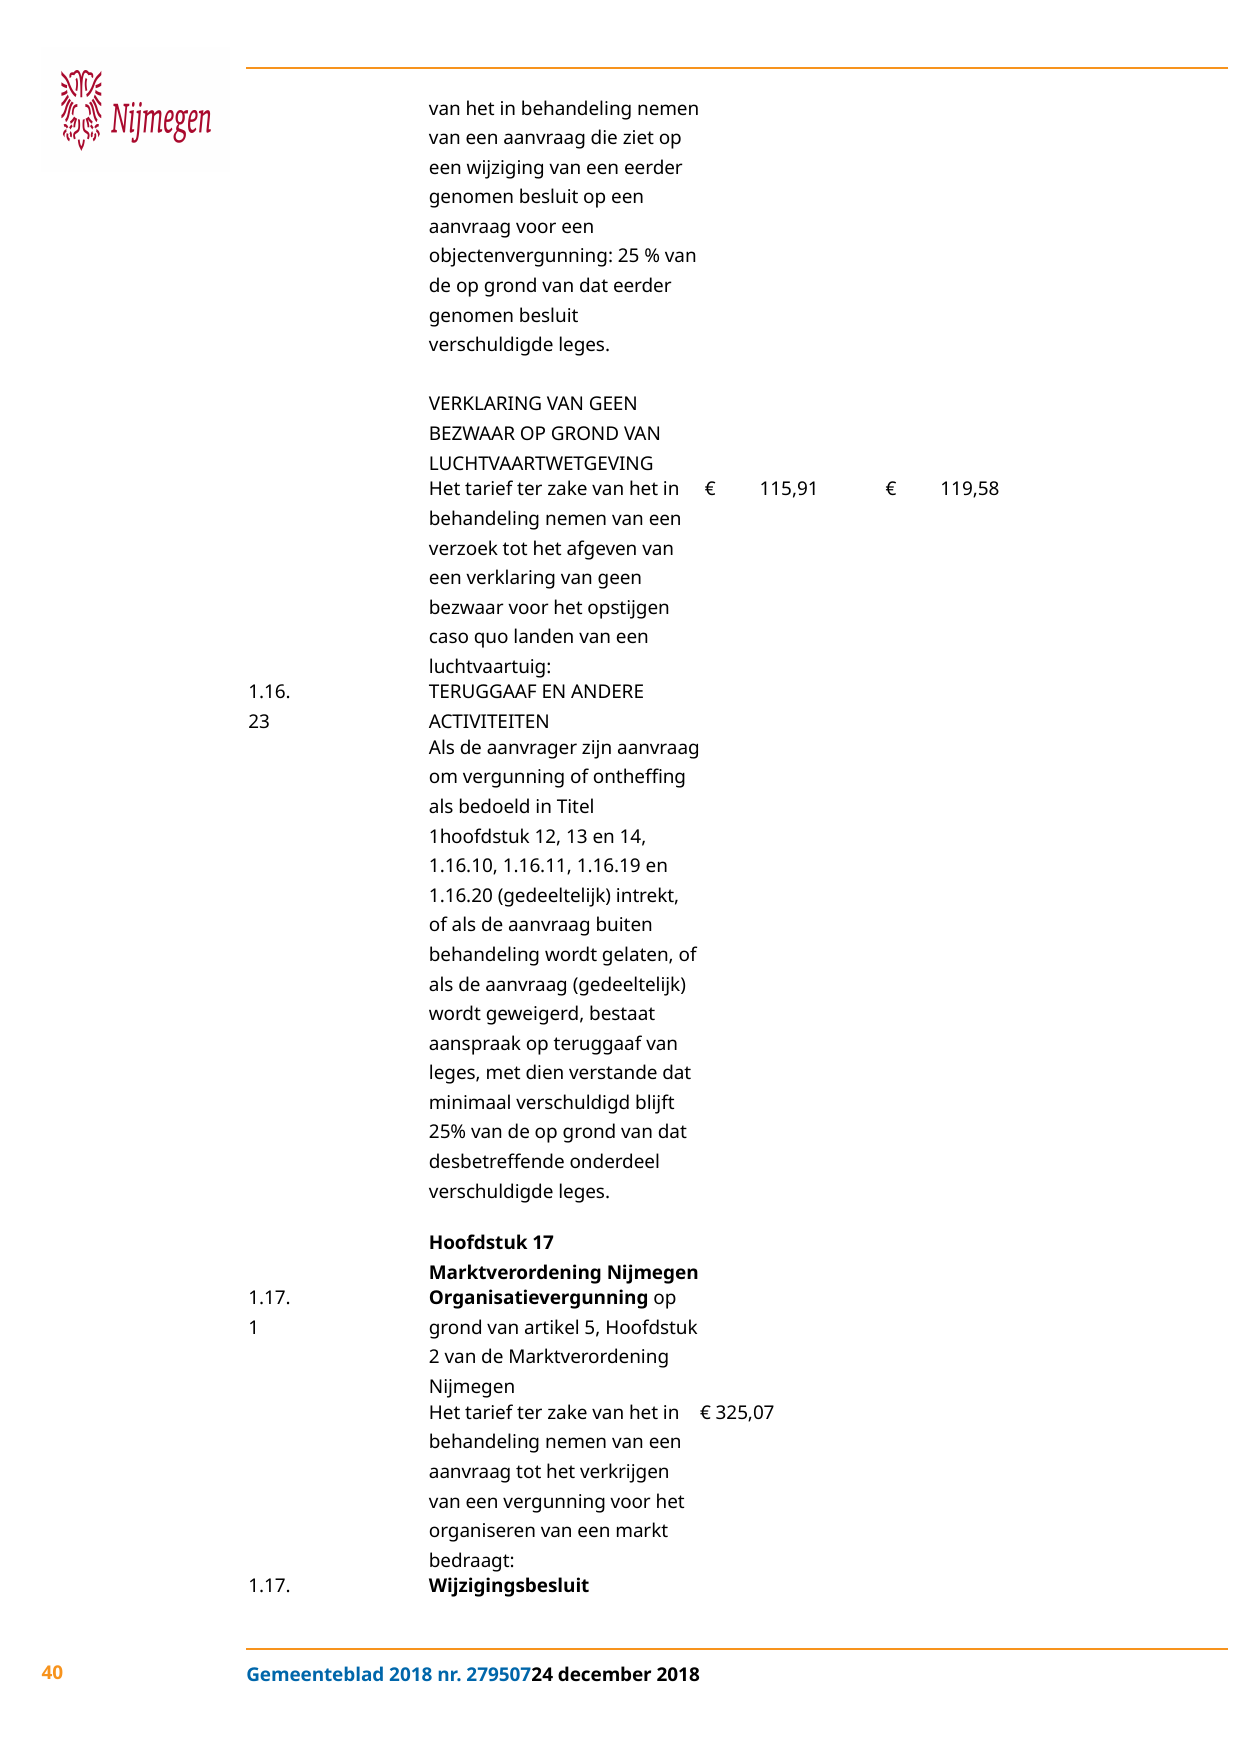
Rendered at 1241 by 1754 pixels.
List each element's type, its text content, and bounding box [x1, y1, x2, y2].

table_cell [293, 1204, 429, 1229]
table_cell [248, 476, 293, 679]
picture [41, 47, 231, 172]
table_cell [293, 734, 429, 1203]
table_cell 1.16.23 [248, 679, 293, 734]
table_cell [293, 476, 429, 679]
table_cell € 115,91 [700, 476, 880, 679]
table_cell Het tarief ter zake van het in behandeling nemen van een verzoek tot het afgeven van een verklaring van geen bezwaar voor het opstijgen caso quo landen van een luchtvaartuig: [429, 476, 700, 679]
table_cell [835, 1229, 1061, 1284]
table_cell 1.17.1 [248, 1285, 293, 1399]
table_cell [248, 95, 293, 476]
table_cell € 119,58 [880, 476, 1106, 679]
table_cell [835, 1573, 1061, 1598]
table_cell [293, 95, 429, 476]
table_cell [835, 1285, 1061, 1399]
table_cell [880, 95, 1106, 476]
table_cell [700, 1573, 835, 1598]
table_cell [700, 1229, 835, 1284]
table_cell [700, 734, 880, 1203]
table_cell [248, 1204, 293, 1229]
table_cell Hoofdstuk 17 Marktverordening Nijmegen [429, 1229, 700, 1284]
table_cell [248, 1229, 293, 1284]
table_cell Als de aanvrager zijn aanvraag om vergunning of ontheffing als bedoeld in Titel 1hoofdstuk 12, 13 en 14, 1.16.10, 1.16.11, 1.16.19 en 1.16.20 (gedeeltelijk) intrekt, of als de aanvraag buiten behandeling wordt gelaten, of als de aanvraag (gedeeltelijk) wordt geweigerd, bestaat aanspraak op teruggaaf van leges, met dien verstande dat minimaal verschuldigd blijft 25% van de op grond van dat desbetreffende onderdeel verschuldigde leges. [429, 734, 700, 1203]
table_cell [293, 1285, 429, 1399]
table_cell [248, 1399, 293, 1573]
table_cell [293, 1229, 429, 1284]
table_cell Wijzigingsbesluit [429, 1573, 700, 1598]
table_cell [880, 679, 1106, 734]
table_cell [429, 1204, 700, 1229]
table_cell [880, 734, 1106, 1203]
table_cell [293, 1573, 429, 1598]
table_cell Het tarief ter zake van het in behandeling nemen van een aanvraag tot het verkrijgen van een vergunning voor het organiseren van een markt bedraagt: [429, 1399, 700, 1573]
table_cell [700, 679, 880, 734]
table_cell [700, 1285, 835, 1399]
table_cell [700, 95, 880, 476]
table_cell 1.17. [248, 1573, 293, 1598]
table_cell van het in behandeling nemen van een aanvraag die ziet op een wijziging van een eerder genomen besluit op een aanvraag voor een objectenvergunning: 25 % van de op grond van dat eerder genomen besluit verschuldigde leges. VERKLARING VAN GEEN BEZWAAR OP GROND VAN LUCHTVAARTWETGEVING [429, 95, 700, 476]
table_cell Organisatievergunning op grond van artikel 5, Hoofdstuk 2 van de Marktverordening Nijmegen [429, 1285, 700, 1399]
table_cell [700, 1204, 835, 1229]
table_cell [248, 734, 293, 1203]
table_cell [835, 1399, 1061, 1573]
table_cell € 325,07 [700, 1399, 835, 1573]
table_cell TERUGGAAF EN ANDERE ACTIVITEITEN [429, 679, 700, 734]
table_cell [835, 1204, 1061, 1229]
table_cell [293, 1399, 429, 1573]
table_cell [293, 679, 429, 734]
